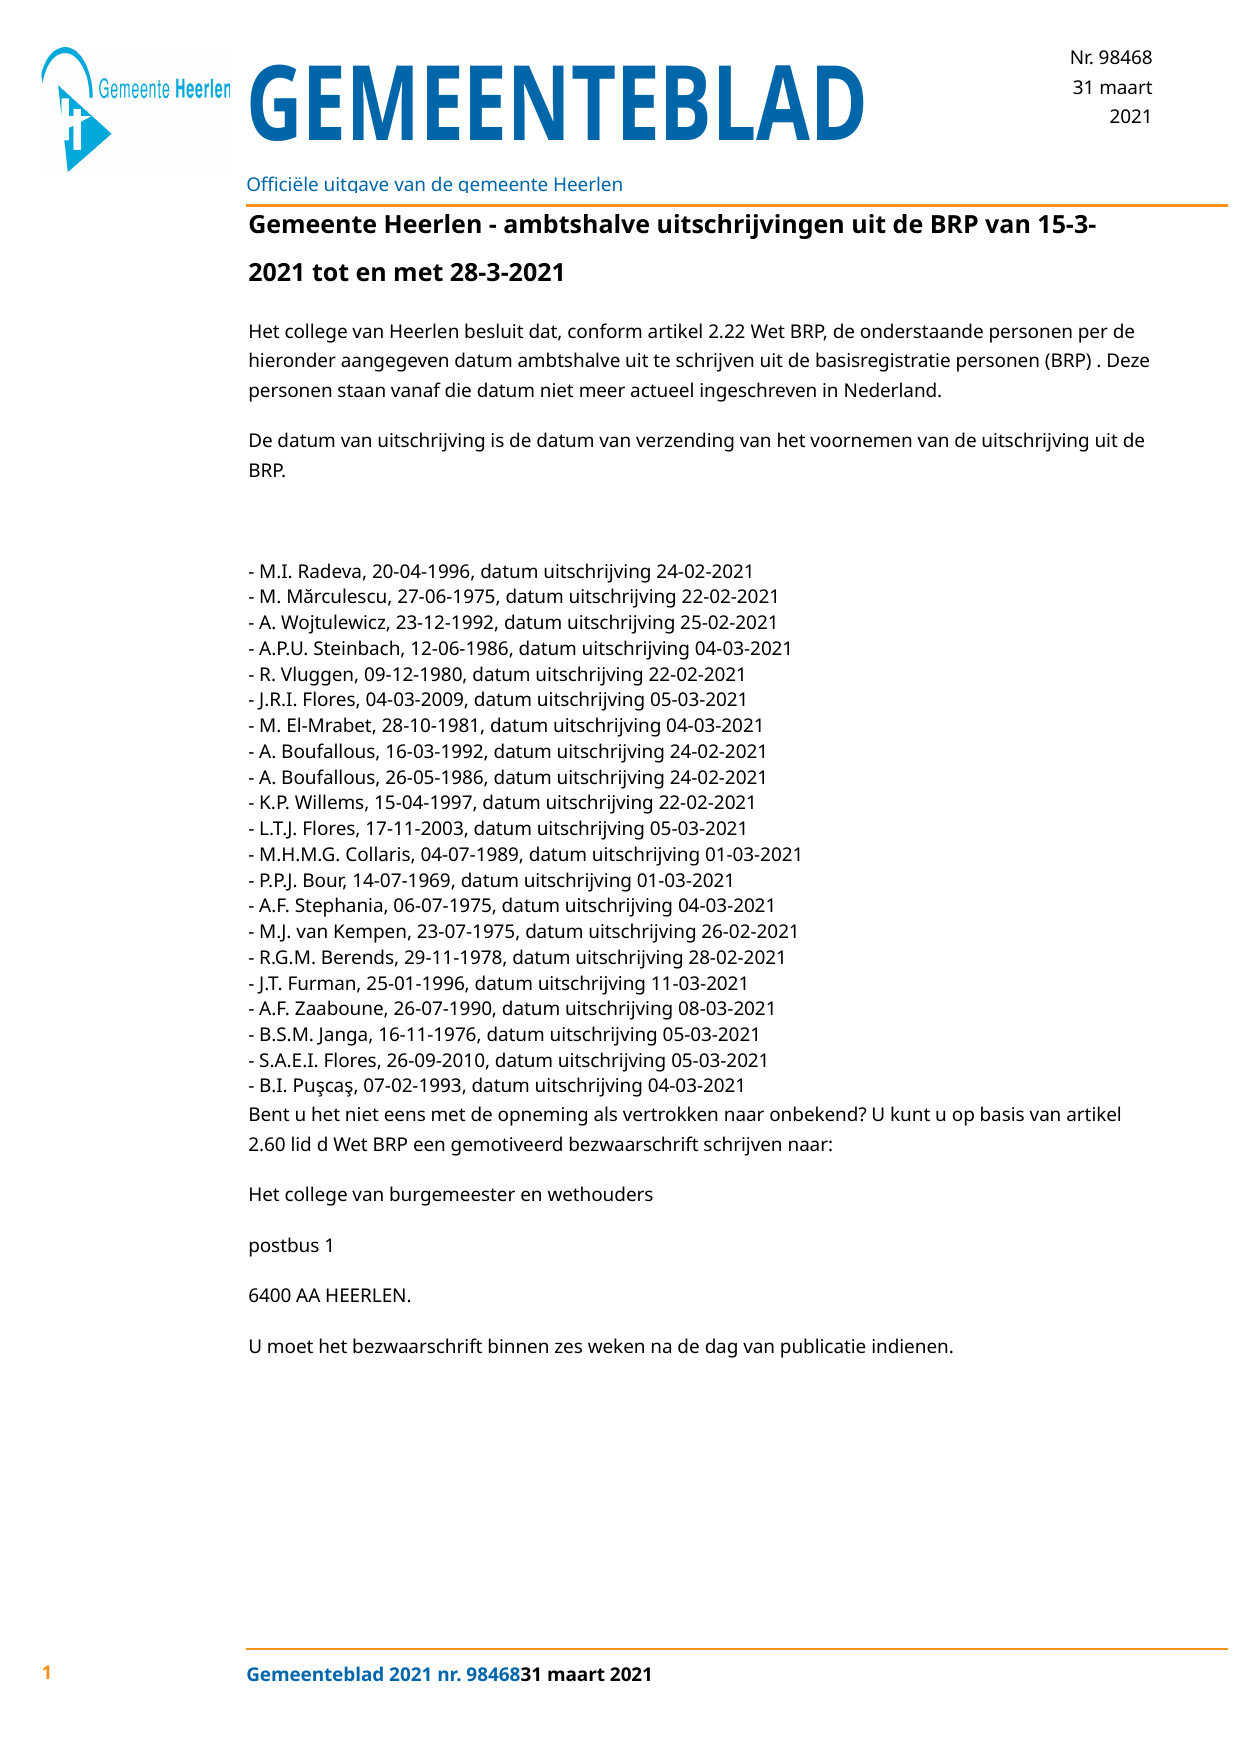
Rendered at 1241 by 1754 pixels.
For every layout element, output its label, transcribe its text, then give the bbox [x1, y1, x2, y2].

text De datum van uitschrijving is de datum van verzending van het voornemen van de uitschrijving uit de BRP. [248, 427, 1152, 483]
table_cell - J.T. Furman, 25-01-1996, datum uitschrijving 11-03-2021 [248, 970, 1152, 995]
table_cell - B.S.M. Janga, 16-11-1976, datum uitschrijving 05-03-2021 [248, 1021, 1152, 1047]
text Gemeente Heerlen - ambtshalve uitschrijvingen uit de BRP van 15-3-2021 tot en met 28-3-2021 [248, 207, 1152, 288]
table_cell - M. El-Mrabet, 28-10-1981, datum uitschrijving 04-03-2021 [248, 713, 1152, 738]
table_cell - M.H.M.G. Collaris, 04-07-1989, datum uitschrijving 01-03-2021 [248, 841, 1152, 867]
table_cell - P.P.J. Bour, 14-07-1969, datum uitschrijving 01-03-2021 [248, 867, 1152, 892]
text U moet het bezwaarschrift binnen zes weken na de dag van publicatie indienen. [248, 1333, 1152, 1358]
table_cell - A.F. Stephania, 06-07-1975, datum uitschrijving 04-03-2021 [248, 893, 1152, 918]
table_cell - A.F. Zaaboune, 26-07-1990, datum uitschrijving 08-03-2021 [248, 995, 1152, 1021]
table_cell - M.J. van Kempen, 23-07-1975, datum uitschrijving 26-02-2021 [248, 918, 1152, 944]
text postbus 1 [248, 1232, 1152, 1258]
table_cell - L.T.J. Flores, 17-11-2003, datum uitschrijving 05-03-2021 [248, 815, 1152, 841]
table_cell - S.A.E.I. Flores, 26-09-2010, datum uitschrijving 05-03-2021 [248, 1047, 1152, 1073]
table_cell - M. Mărculescu, 27-06-1975, datum uitschrijving 22-02-2021 [248, 584, 1152, 609]
table_cell - K.P. Willems, 15-04-1997, datum uitschrijving 22-02-2021 [248, 790, 1152, 815]
picture [41, 47, 59, 70]
table_header - M.I. Radeva, 20-04-1996, datum uitschrijving 24-02-2021 [248, 558, 1152, 584]
table_cell - A. Boufallous, 26-05-1986, datum uitschrijving 24-02-2021 [248, 764, 1152, 789]
table_cell - R.G.M. Berends, 29-11-1978, datum uitschrijving 28-02-2021 [248, 944, 1152, 970]
text Het college van Heerlen besluit dat, conform artikel 2.22 Wet BRP, de onderstaande personen per de hieronder aangegeven datum ambtshalve uit te schrijven uit de basisregistratie personen (BRP) . Deze personen staan vanaf die datum niet meer actueel ingeschreven in Nederland. [248, 318, 1152, 403]
table_cell - A.P.U. Steinbach, 12-06-1986, datum uitschrijving 04-03-2021 [248, 635, 1152, 661]
table_cell - A. Boufallous, 16-03-1992, datum uitschrijving 24-02-2021 [248, 738, 1152, 764]
text Het college van burgemeester en wethouders [248, 1182, 1152, 1207]
table_cell - R. Vluggen, 09-12-1980, datum uitschrijving 22-02-2021 [248, 661, 1152, 687]
table_cell - J.R.I. Flores, 04-03-2009, datum uitschrijving 05-03-2021 [248, 687, 1152, 712]
table_cell - A. Wojtulewicz, 23-12-1992, datum uitschrijving 25-02-2021 [248, 610, 1152, 635]
text 6400 AA HEERLEN. [248, 1282, 1152, 1308]
table_cell - B.I. Puşcaş, 07-02-1993, datum uitschrijving 04-03-2021 [248, 1073, 1152, 1098]
text Bent u het niet eens met de opneming als vertrokken naar onbekend? U kunt u op basis van artikel 2.60 lid d Wet BRP een gemotiveerd bezwaarschrift schrijven naar: [248, 1102, 1152, 1157]
picture [41, 47, 231, 172]
